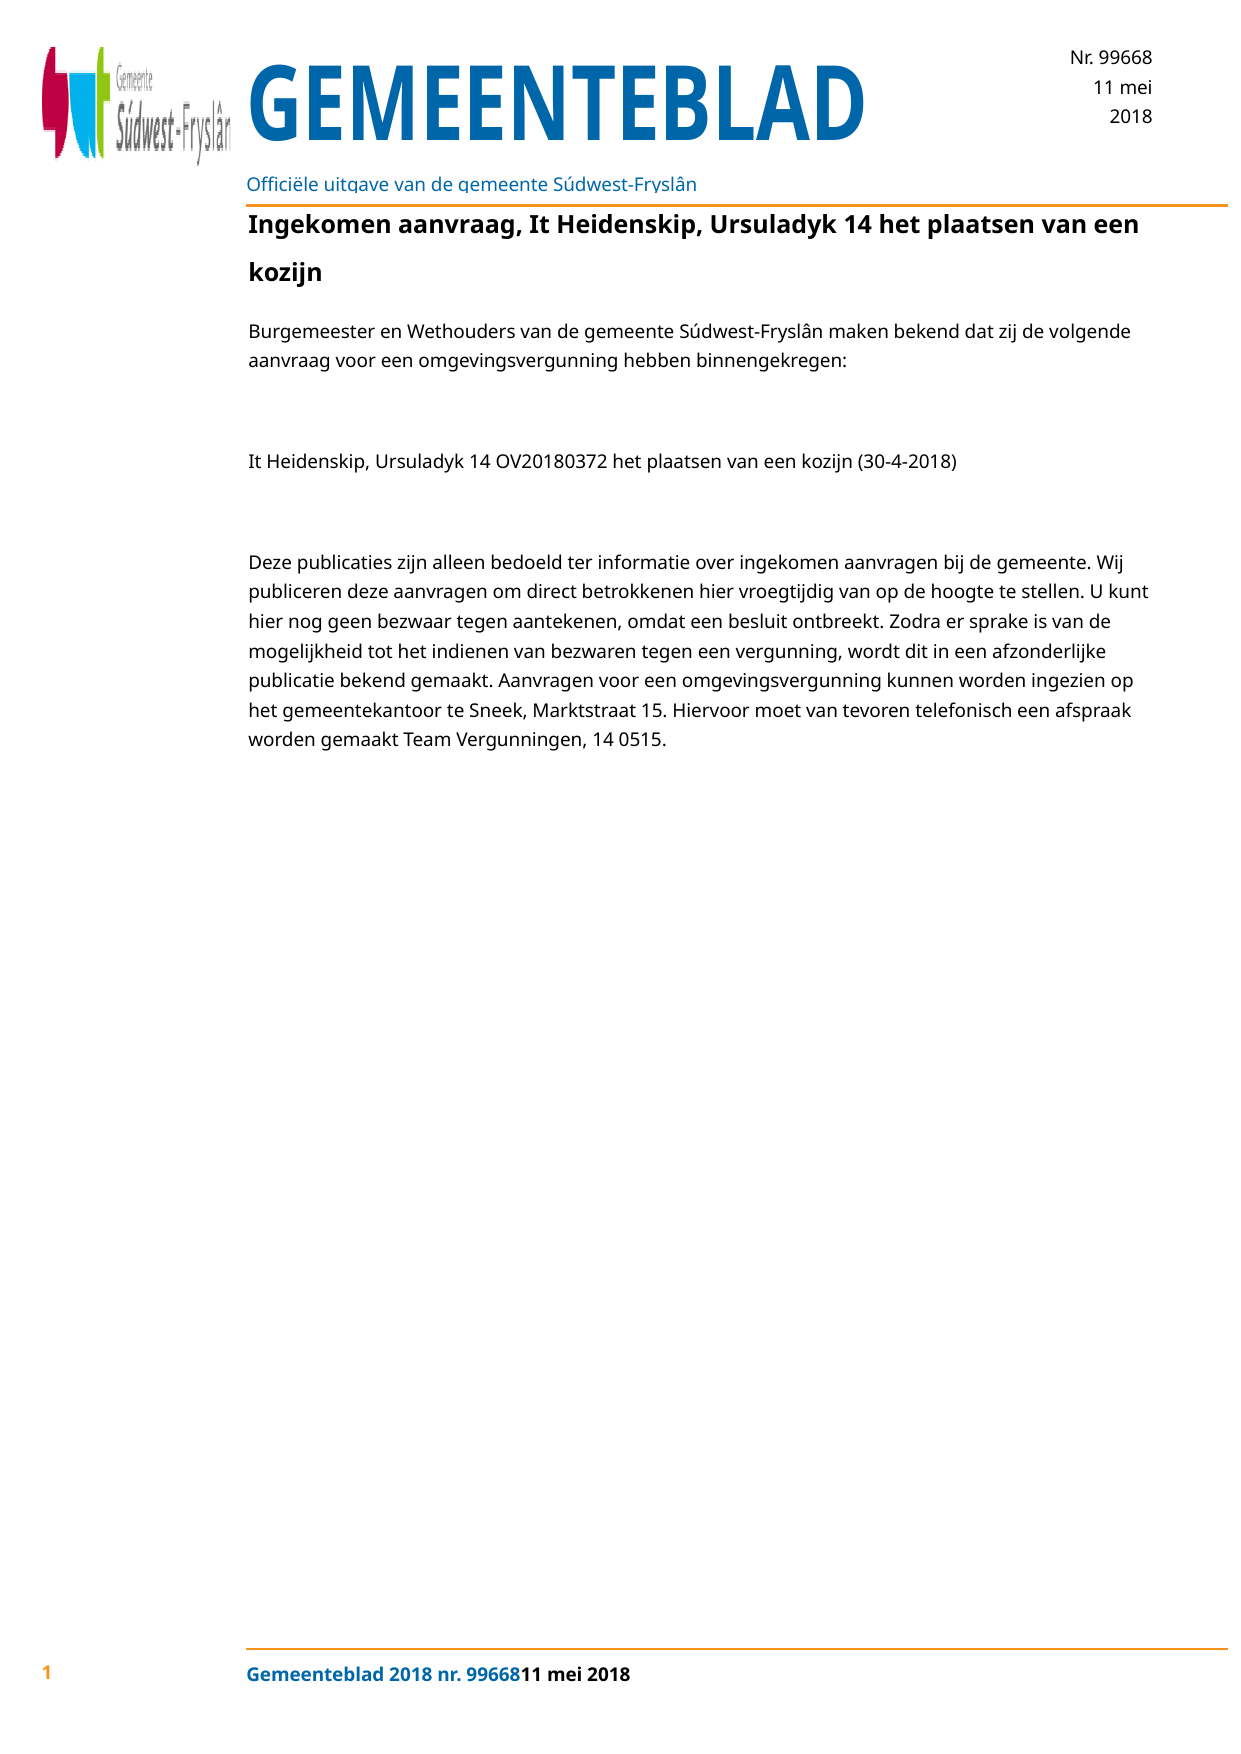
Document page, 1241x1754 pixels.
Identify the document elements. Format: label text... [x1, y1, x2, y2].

text Burgemeester en Wethouders van de gemeente Súdwest-Fryslân maken bekend dat zij de volgende aanvraag voor een omgevingsvergunning hebben binnengekregen: [248, 318, 1152, 373]
text Deze publicaties zijn alleen bedoeld ter informatie over ingekomen aanvragen bij de gemeente. Wij publiceren deze aanvragen om direct betrokkenen hier vroegtijdig van op de hoogte te stellen. U kunt hier nog geen bezwaar tegen aantekenen, omdat een besluit ontbreekt. Zodra er sprake is van de mogelijkheid tot het indienen van bezwaren tegen een vergunning, wordt dit in een afzonderlijke publicatie bekend gemaakt. Aanvragen voor een omgevingsvergunning kunnen worden ingezien op het gemeentekantoor te Sneek, Marktstraat 15. Hiervoor moet van tevoren telefonisch een afspraak worden gemaakt Team Vergunningen, 14 0515. [248, 549, 1152, 752]
picture [41, 47, 231, 172]
text It Heidenskip, Ursuladyk 14 OV20180372 het plaatsen van een kozijn (30-4-2018) [248, 448, 1152, 474]
text Ingekomen aanvraag, It Heidenskip, Ursuladyk 14 het plaatsen van een kozijn [248, 207, 1152, 288]
